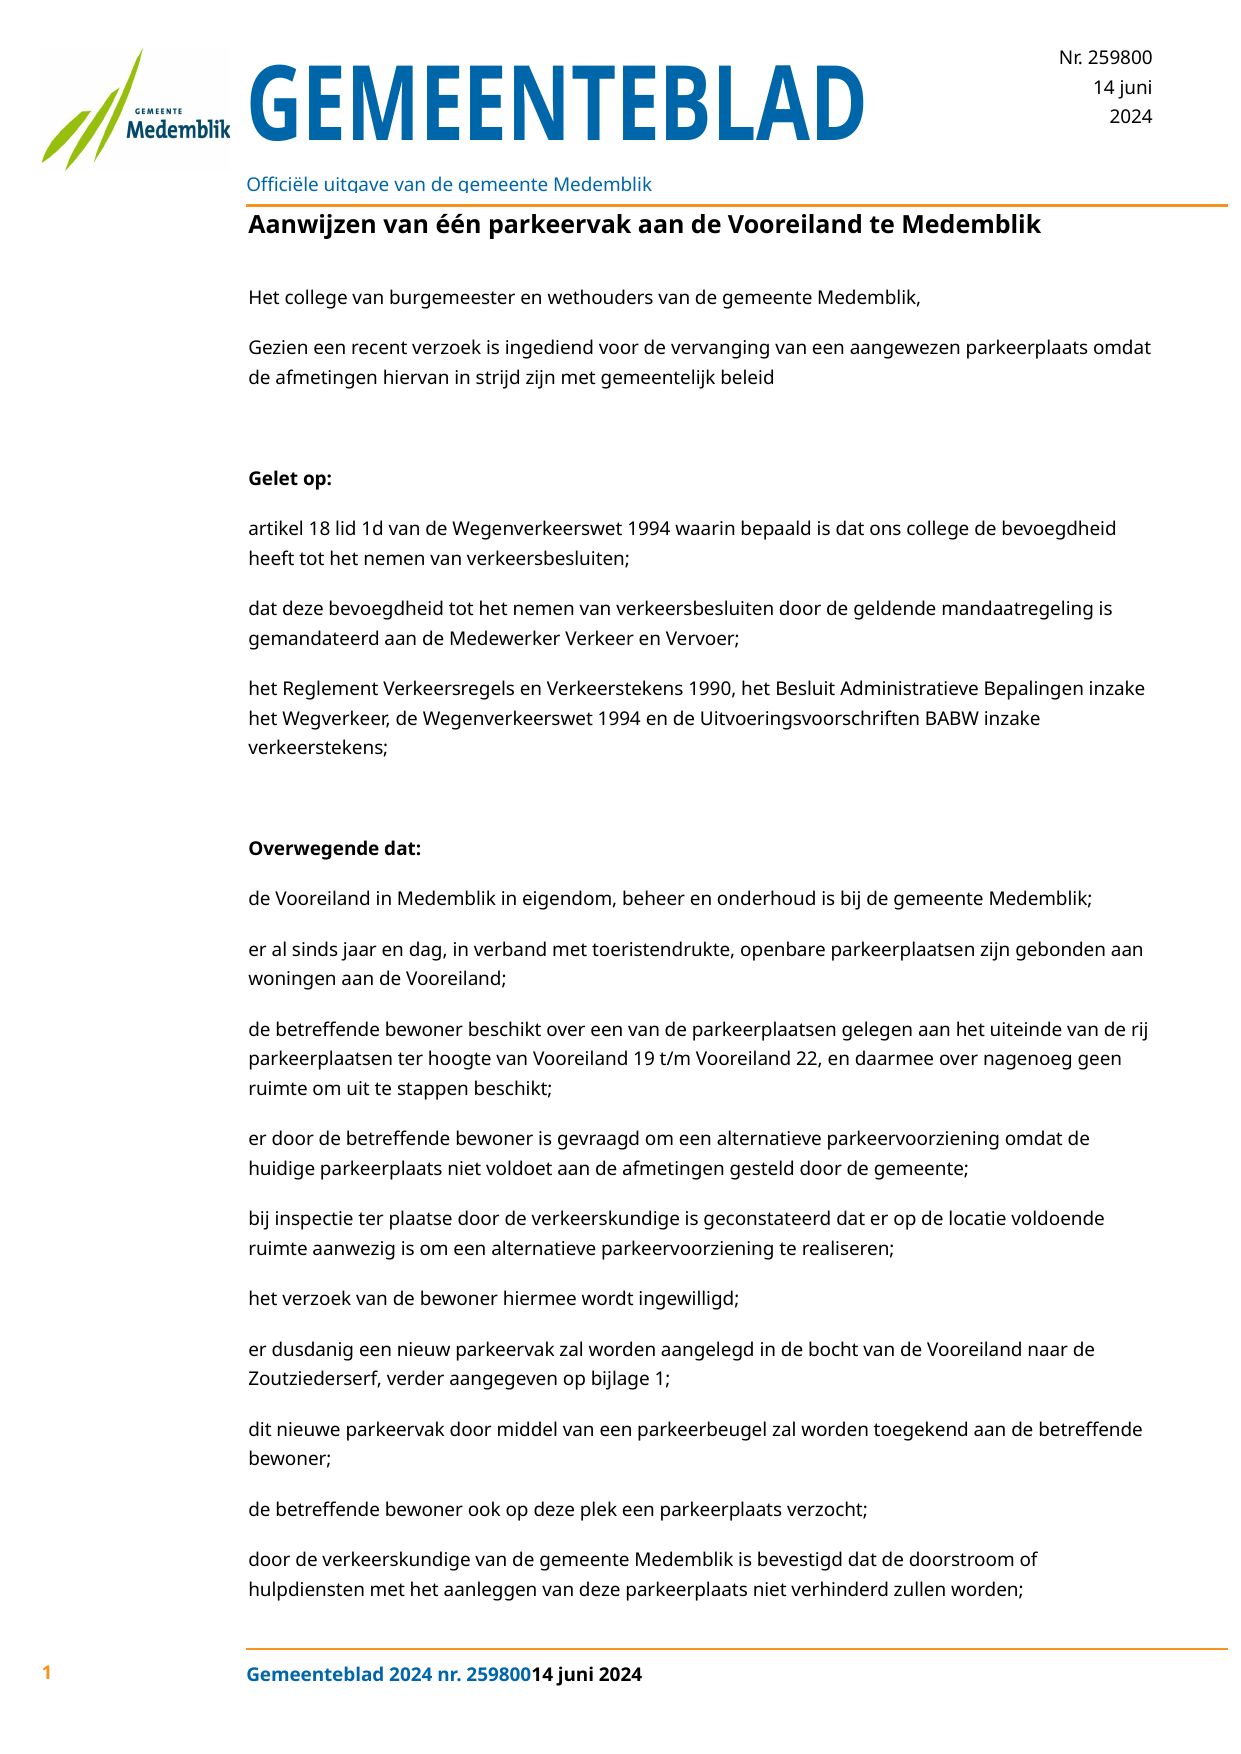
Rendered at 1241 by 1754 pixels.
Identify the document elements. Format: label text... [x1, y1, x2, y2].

text Het college van burgemeester en wethouders van de gemeente Medemblik, [248, 284, 1152, 310]
text het Reglement Verkeersregels en Verkeerstekens 1990, het Besluit Administratieve Bepalingen inzake het Wegverkeer, de Wegenverkeerswet 1994 en de Uitvoeringsvoorschriften BABW inzake verkeerstekens; [248, 675, 1152, 760]
text dit nieuwe parkeervak door middel van een parkeerbeugel zal worden toegekend aan de betreffende bewoner; [248, 1416, 1152, 1471]
text de betreffende bewoner ook op deze plek een parkeerplaats verzocht; [248, 1496, 1152, 1522]
text de Vooreiland in Medemblik in eigendom, beheer en onderhoud is bij de gemeente Medemblik; [248, 886, 1152, 911]
text er al sinds jaar en dag, in verband met toeristendrukte, openbare parkeerplaatsen zijn gebonden aan woningen aan de Vooreiland; [248, 936, 1152, 991]
text de betreffende bewoner beschikt over een van de parkeerplaatsen gelegen aan het uiteinde van de rij parkeerplaatsen ter hoogte van Vooreiland 19 t/m Vooreiland 22, en daarmee over nagenoeg geen ruimte om uit te stappen beschikt; [248, 1016, 1152, 1101]
text Gezien een recent verzoek is ingediend voor de vervanging van een aangewezen parkeerplaats omdat de afmetingen hiervan in strijd zijn met gemeentelijk beleid [248, 334, 1152, 390]
text door de verkeerskundige van de gemeente Medemblik is bevestigd dat de doorstroom of hulpdiensten met het aanleggen van deze parkeerplaats niet verhinderd zullen worden; [248, 1546, 1152, 1602]
text het verzoek van de bewoner hiermee wordt ingewilligd; [248, 1286, 1152, 1311]
text Overwegende dat: [248, 835, 1152, 861]
picture [41, 47, 231, 172]
text er dusdanig een nieuw parkeervak zal worden aangelegd in de bocht van de Vooreiland naar de Zoutziederserf, verder aangegeven op bijlage 1; [248, 1336, 1152, 1391]
text artikel 18 lid 1d van de Wegenverkeerswet 1994 waarin bepaald is dat ons college de bevoegdheid heeft tot het nemen van verkeersbesluiten; [248, 515, 1152, 571]
text er door de betreffende bewoner is gevraagd om een alternatieve parkeervoorziening omdat de huidige parkeerplaats niet voldoet aan de afmetingen gesteld door de gemeente; [248, 1126, 1152, 1181]
text dat deze bevoegdheid tot het nemen van verkeersbesluiten door de geldende mandaatregeling is gemandateerd aan de Medewerker Verkeer en Vervoer; [248, 595, 1152, 651]
text Aanwijzen van één parkeervak aan de Vooreiland te Medemblik [248, 207, 1152, 241]
text Gelet op: [248, 465, 1152, 491]
text bij inspectie ter plaatse door de verkeerskundige is geconstateerd dat er op de locatie voldoende ruimte aanwezig is om een alternatieve parkeervoorziening te realiseren; [248, 1206, 1152, 1261]
